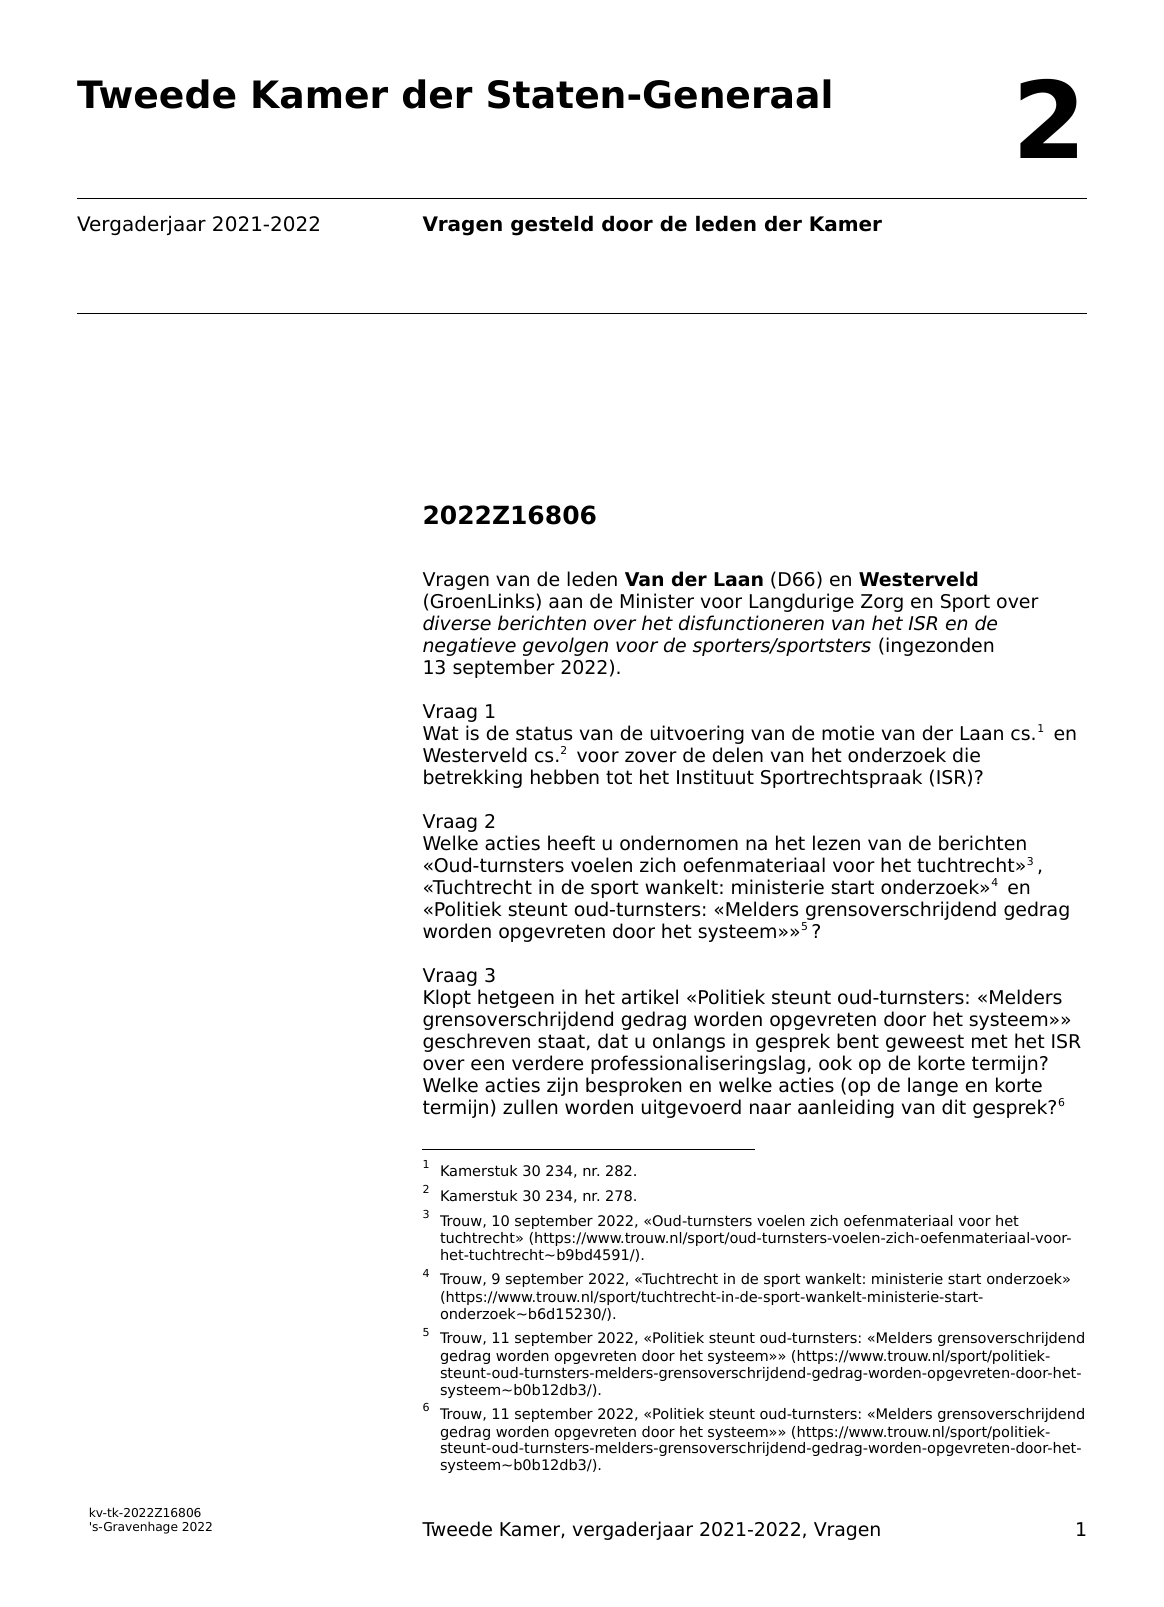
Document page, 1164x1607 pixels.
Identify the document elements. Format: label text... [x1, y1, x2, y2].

table_header Tweede Kamer der Staten-Generaal [77, 59, 886, 198]
table_cell Vragen gesteld door de leden der Kamer [422, 199, 1087, 313]
text Kamerstuk 30 234, nr. 282. [422, 1158, 1087, 1181]
text Trouw, 10 september 2022, «Oud-turnsters voelen zich oefenmateriaal voor het tuchtrecht» (https://www.trouw.nl/sport/oud-turnsters-voelen-zich-oefenmateriaal-voor-het-tuchtrecht~b9bd4591/). [422, 1208, 1087, 1264]
text Vraag 1 [422, 701, 1087, 723]
text Welke acties heeft u ondernomen na het lezen van de berichten «Oud-turnsters voelen zich oefenmateriaal voor het tuchtrecht», «Tuchtrecht in de sport wankelt: ministerie start onderzoek» en «Politiek steunt oud-turnsters: «Melders grensoverschrijdend gedrag worden opgevreten door het systeem»»? [422, 833, 1087, 943]
table_cell Vergaderjaar 2021-2022 [77, 199, 422, 313]
text Kamerstuk 30 234, nr. 278. [422, 1183, 1087, 1206]
text Trouw, 11 september 2022, «Politiek steunt oud-turnsters: «Melders grensoverschrijdend gedrag worden opgevreten door het systeem»» (https://www.trouw.nl/sport/politiek-steunt-oud-turnsters-melders-grensoverschrijdend-gedrag-worden-opgevreten-door-het-systeem~b0b12db3/). [422, 1326, 1087, 1399]
text Vragen van de leden Van der Laan (D66) en Westerveld (GroenLinks) aan de Minister voor Langdurige Zorg en Sport over diverse berichten over het disfunctioneren van het ISR en de negatieve gevolgen voor de sporters/sportsters (ingezonden 13 september 2022). [422, 569, 1087, 679]
text Vraag 3 [422, 965, 1087, 987]
text Trouw, 9 september 2022, «Tuchtrecht in de sport wankelt: ministerie start onderzoek» (https://www.trouw.nl/sport/tuchtrecht-in-de-sport-wankelt-ministerie-start-onderzoek~b6d15230/). [422, 1267, 1087, 1323]
text Vraag 2 [422, 811, 1087, 833]
text Wat is de status van de uitvoering van de motie van der Laan cs. en Westerveld cs. voor zover de delen van het onderzoek die betrekking hebben tot het Instituut Sportrechtspraak (ISR)? [422, 723, 1087, 789]
text 2022Z16806 [422, 501, 1087, 531]
text kv-tk-2022Z16806 [88, 1506, 323, 1520]
text Klopt hetgeen in het artikel «Politiek steunt oud-turnsters: «Melders grensoverschrijdend gedrag worden opgevreten door het systeem»» geschreven staat, dat u onlangs in gesprek bent geweest met het ISR over een verdere professionaliseringslag, ook op de korte termijn? Welke acties zijn besproken en welke acties (op de lange en korte termijn) zullen worden uitgevoerd naar aanleiding van dit gesprek? [422, 987, 1087, 1119]
table_header 2 [886, 59, 1087, 198]
text Trouw, 11 september 2022, «Politiek steunt oud-turnsters: «Melders grensoverschrijdend gedrag worden opgevreten door het systeem»» (https://www.trouw.nl/sport/politiek-steunt-oud-turnsters-melders-grensoverschrijdend-gedrag-worden-opgevreten-door-het-systeem~b0b12db3/). [422, 1402, 1087, 1474]
text 's-Gravenhage 2022 [88, 1520, 323, 1534]
